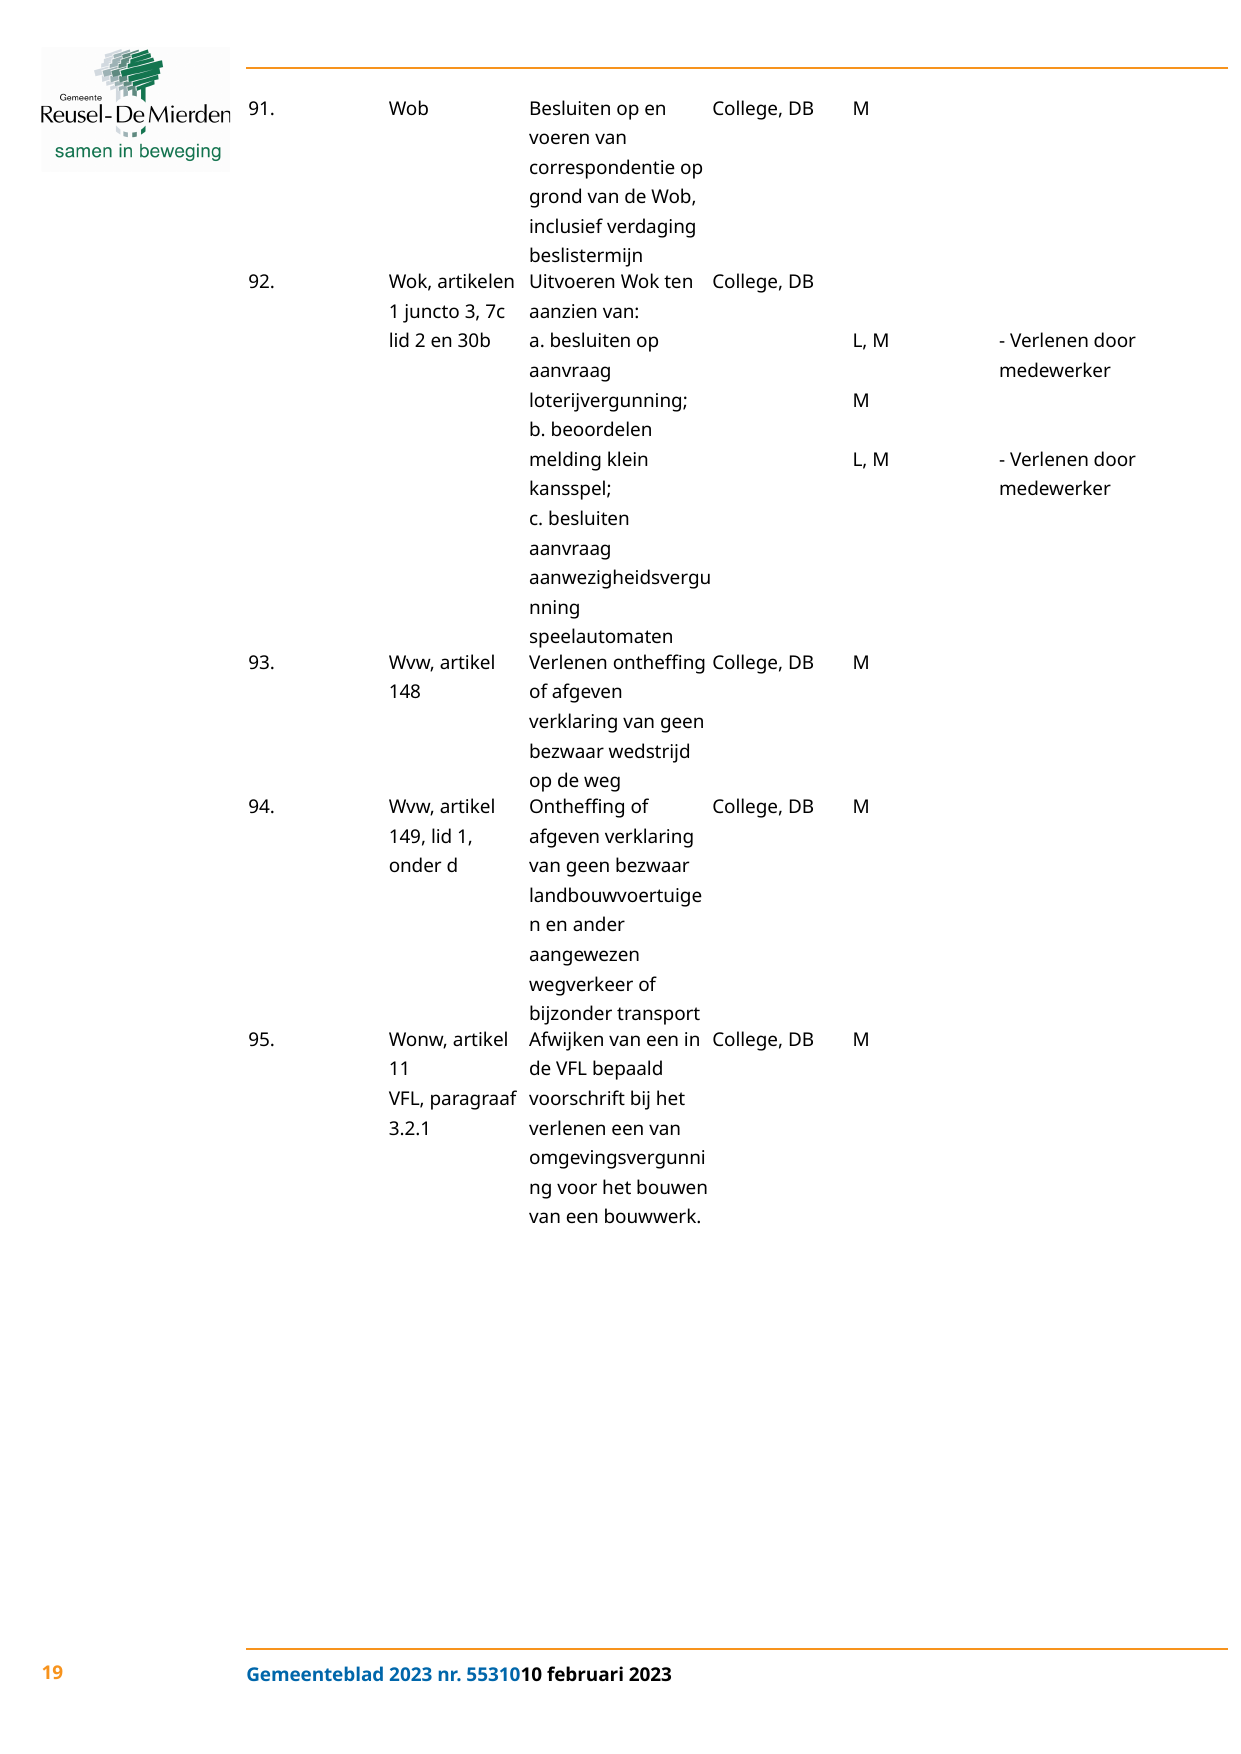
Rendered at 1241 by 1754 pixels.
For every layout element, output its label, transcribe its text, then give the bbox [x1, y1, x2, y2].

table_cell - Verlenen door medewerker - Verlenen door medewerker [999, 269, 1152, 649]
table_cell [999, 1026, 1152, 1229]
table_cell L, M M L, M [853, 269, 999, 649]
table_cell 91. [248, 95, 388, 268]
table_cell College, DB [712, 649, 852, 793]
table_cell M [853, 649, 999, 793]
table_cell Wvw, artikel 148 [389, 649, 529, 793]
table_cell Afwijken van een in de VFL bepaald voorschrift bij het verlenen een van omgevingsvergunning voor het bouwen van een bouwwerk. [529, 1026, 712, 1229]
table_cell 93. [248, 649, 388, 793]
table_cell College, DB [712, 1026, 852, 1229]
table_cell Wvw, artikel 149, lid 1, onder d [389, 793, 529, 1026]
table_cell [999, 649, 1152, 793]
table_cell Wok, artikelen 1 juncto 3, 7c lid 2 en 30b [389, 269, 529, 649]
table_cell M [853, 1026, 999, 1229]
table_cell Besluiten op en voeren van correspondentie op grond van de Wob, inclusief verdaging beslistermijn [529, 95, 712, 268]
table_cell Wonw, artikel 11 VFL, paragraaf 3.2.1 [389, 1026, 529, 1229]
table_cell [999, 95, 1152, 268]
picture [41, 47, 231, 172]
table_cell 95. [248, 1026, 388, 1229]
table_cell College, DB [712, 269, 852, 649]
table_cell Verlenen ontheffing of afgeven verklaring van geen bezwaar wedstrijd op de weg [529, 649, 712, 793]
table_cell College, DB [712, 793, 852, 1026]
table_cell [999, 793, 1152, 1026]
table_cell 92. [248, 269, 388, 649]
table_cell M [853, 793, 999, 1026]
table_cell M [853, 95, 999, 268]
table_cell College, DB [712, 95, 852, 268]
table_cell Ontheffing of afgeven verklaring van geen bezwaar landbouwvoertuigen en ander aangewezen wegverkeer of bijzonder transport [529, 793, 712, 1026]
table_cell Wob [389, 95, 529, 268]
table_cell Uitvoeren Wok ten aanzien van: a. besluiten op aanvraag loterijvergunning; b. beoordelen melding klein kansspel; c. besluiten aanvraag aanwezigheidsvergunning speelautomaten [529, 269, 712, 649]
table_cell 94. [248, 793, 388, 1026]
